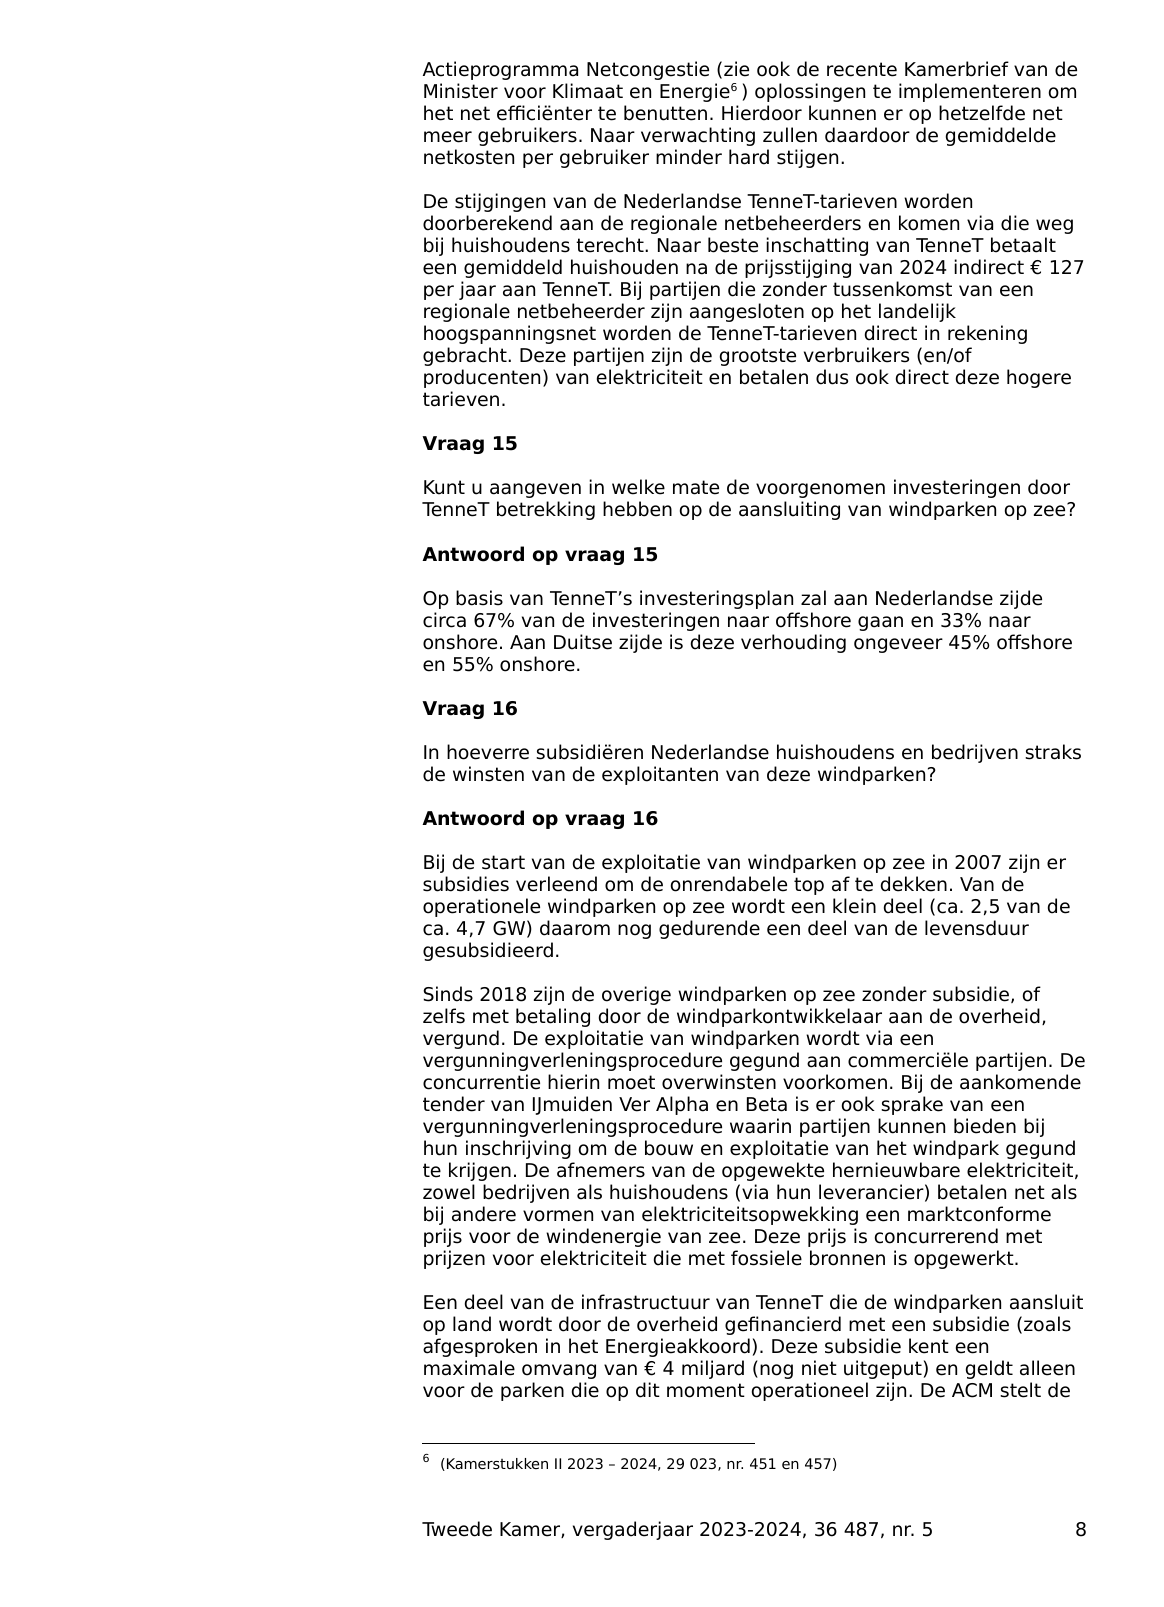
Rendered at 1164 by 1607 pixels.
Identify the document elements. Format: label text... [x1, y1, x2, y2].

subtitle Vraag 15 [422, 433, 1087, 455]
text Bij de start van de exploitatie van windparken op zee in 2007 zijn er subsidies verleend om de onrendabele top af te dekken. Van de operationele windparken op zee wordt een klein deel (ca. 2,5 van de ca. 4,7 GW) daarom nog gedurende een deel van de levensduur gesubsidieerd. [422, 852, 1087, 962]
subtitle Vraag 16 [422, 698, 1087, 720]
text Op basis van TenneT’s investeringsplan zal aan Nederlandse zijde circa 67% van de investeringen naar offshore gaan en 33% naar onshore. Aan Duitse zijde is deze verhouding ongeveer 45% offshore en 55% onshore. [422, 588, 1087, 676]
text Sinds 2018 zijn de overige windparken op zee zonder subsidie, of zelfs met betaling door de windparkontwikkelaar aan de overheid, vergund. De exploitatie van windparken wordt via een vergunningverleningsprocedure gegund aan commerciële partijen. De concurrentie hierin moet overwinsten voorkomen. Bij de aankomende tender van IJmuiden Ver Alpha en Beta is er ook sprake van een vergunningverleningsprocedure waarin partijen kunnen bieden bij hun inschrijving om de bouw en exploitatie van het windpark gegund te krijgen. De afnemers van de opgewekte hernieuwbare elektriciteit, zowel bedrijven als huishoudens (via hun leverancier) betalen net als bij andere vormen van elektriciteitsopwekking een marktconforme prijs voor de windenergie van zee. Deze prijs is concurrerend met prijzen voor elektriciteit die met fossiele bronnen is opgewerkt. [422, 984, 1087, 1270]
text Kunt u aangeven in welke mate de voorgenomen investeringen door TenneT betrekking hebben op de aansluiting van windparken op zee? [422, 477, 1087, 521]
text In hoeverre subsidiëren Nederlandse huishoudens en bedrijven straks de winsten van de exploitanten van deze windparken? [422, 742, 1087, 786]
text De stijgingen van de Nederlandse TenneT-tarieven worden doorberekend aan de regionale netbeheerders en komen via die weg bij huishoudens terecht. Naar beste inschatting van TenneT betaalt een gemiddeld huishouden na de prijsstijging van 2024 indirect € 127 per jaar aan TenneT. Bij partijen die zonder tussenkomst van een regionale netbeheerder zijn aangesloten op het landelijk hoogspanningsnet worden de TenneT-tarieven direct in rekening gebracht. Deze partijen zijn de grootste verbruikers (en/of producenten) van elektriciteit en betalen dus ook direct deze hogere tarieven. [422, 191, 1087, 411]
text Actieprogramma Netcongestie (zie ook de recente Kamerbrief van de Minister voor Klimaat en Energie) oplossingen te implementeren om het net efficiënter te benutten. Hierdoor kunnen er op hetzelfde net meer gebruikers. Naar verwachting zullen daardoor de gemiddelde netkosten per gebruiker minder hard stijgen. [422, 59, 1087, 169]
subtitle Antwoord op vraag 16 [422, 808, 1087, 830]
subtitle Antwoord op vraag 15 [422, 543, 1087, 565]
text (Kamerstukken II 2023 – 2024, 29 023, nr. 451 en 457) [422, 1452, 1087, 1474]
text Een deel van de infrastructuur van TenneT die de windparken aansluit op land wordt door de overheid gefinancierd met een subsidie (zoals afgesproken in het Energieakkoord). Deze subsidie kent een maximale omvang van € 4 miljard (nog niet uitgeput) en geldt alleen voor de parken die op dit moment operationeel zijn. De ACM stelt de [422, 1292, 1087, 1402]
